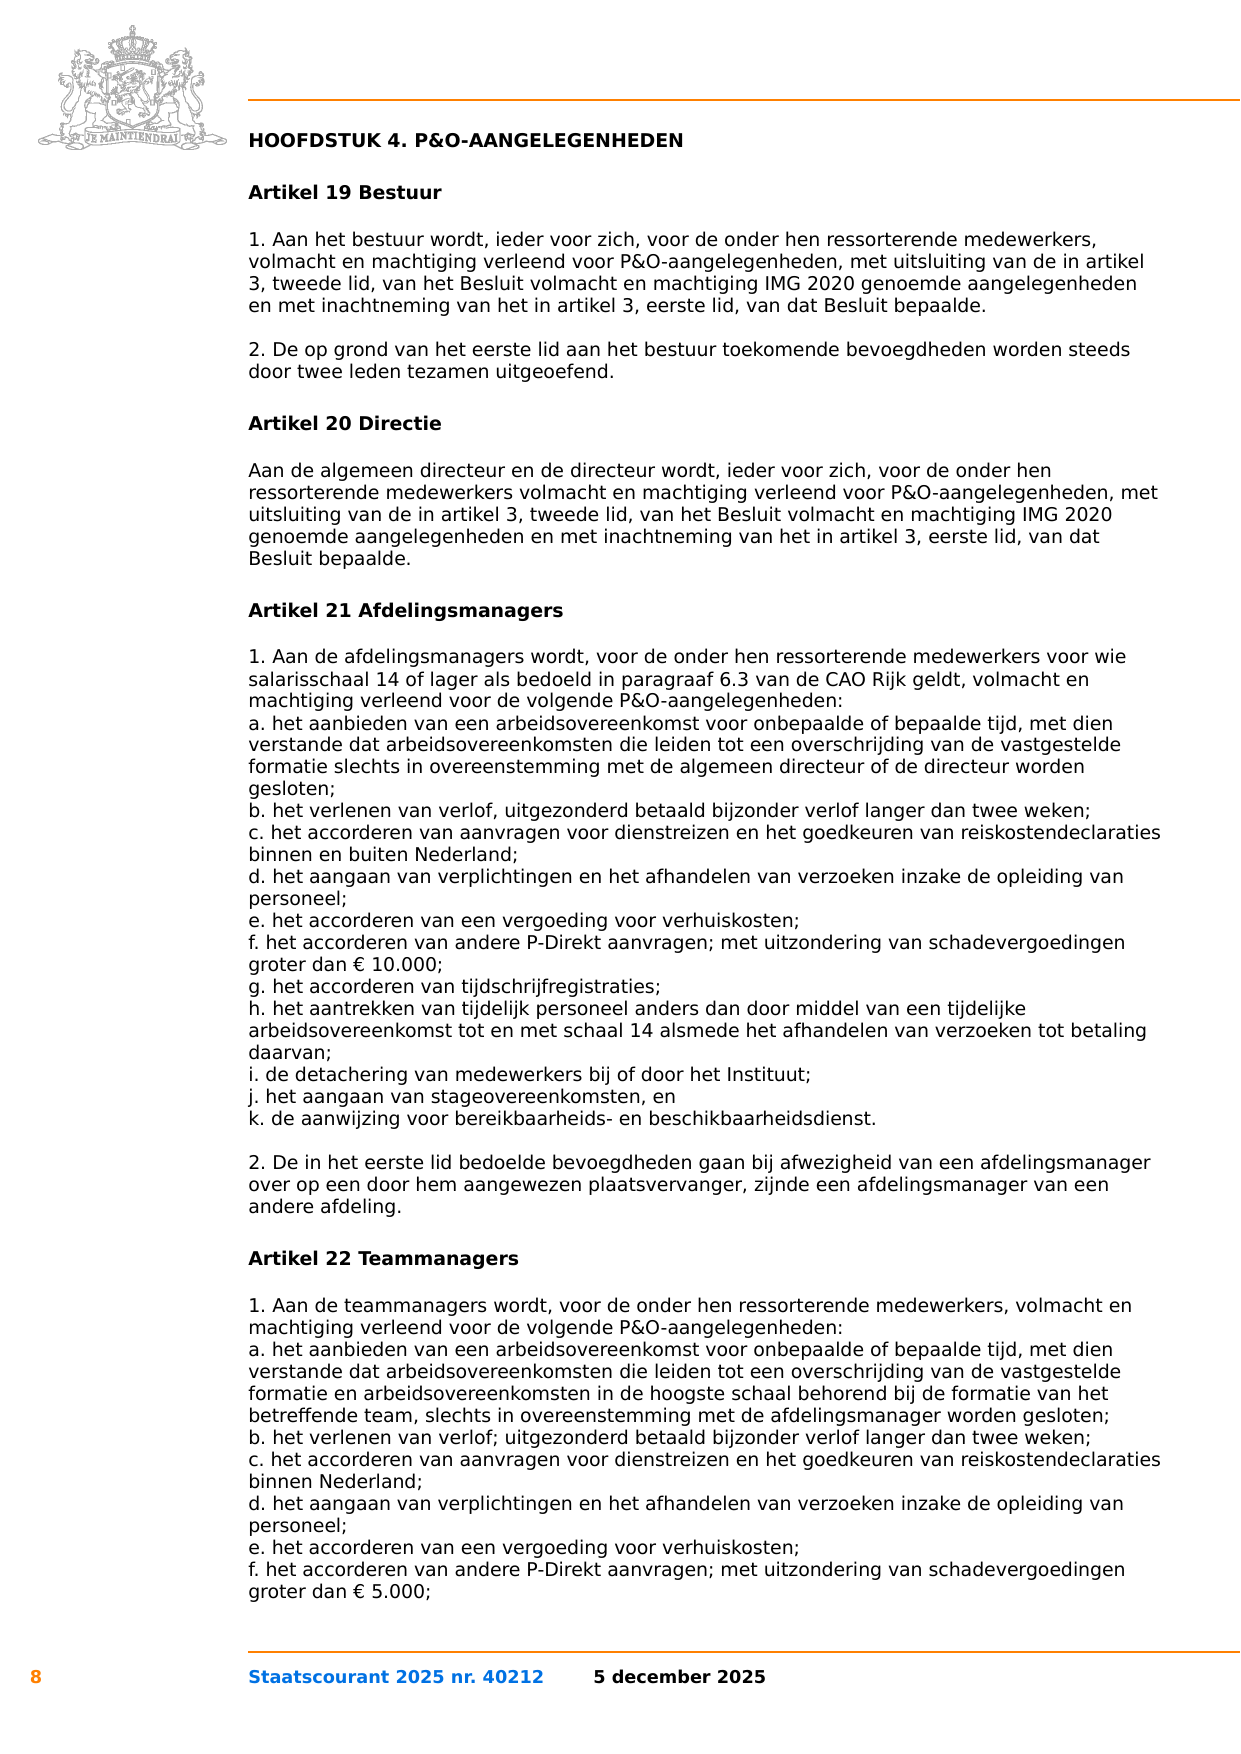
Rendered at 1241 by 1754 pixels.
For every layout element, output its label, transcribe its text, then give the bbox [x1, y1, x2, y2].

subtitle HOOFDSTUK 4. P&O-AANGELEGENHEDEN [248, 130, 1163, 152]
text 1. Aan de teammanagers wordt, voor de onder hen ressorterende medewerkers, volmacht en machtiging verleend voor de volgende P&O-aangelegenheden: [248, 1295, 1163, 1339]
subtitle Artikel 22 Teammanagers [248, 1248, 1163, 1270]
text e. het accorderen van een vergoeding voor verhuiskosten; [248, 910, 1163, 932]
text k. de aanwijzing voor bereikbaarheids- en beschikbaarheidsdienst. [248, 1108, 1163, 1130]
text a. het aanbieden van een arbeidsovereenkomst voor onbepaalde of bepaalde tijd, met dien verstande dat arbeidsovereenkomsten die leiden tot een overschrijding van de vastgestelde formatie en arbeidsovereenkomsten in de hoogste schaal behorend bij de formatie van het betreffende team, slechts in overeenstemming met de afdelingsmanager worden gesloten; [248, 1339, 1163, 1427]
subtitle Artikel 21 Afdelingsmanagers [248, 599, 1163, 621]
text h. het aantrekken van tijdelijk personeel anders dan door middel van een tijdelijke arbeidsovereenkomst tot en met schaal 14 alsmede het afhandelen van verzoeken tot betaling daarvan; [248, 998, 1163, 1064]
text e. het accorderen van een vergoeding voor verhuiskosten; [248, 1537, 1163, 1558]
text f. het accorderen van andere P-Direkt aanvragen; met uitzondering van schadevergoedingen groter dan € 5.000; [248, 1558, 1163, 1602]
subtitle Artikel 20 Directie [248, 413, 1163, 434]
subtitle Artikel 19 Bestuur [248, 182, 1163, 204]
text 1. Aan het bestuur wordt, ieder voor zich, voor de onder hen ressorterende medewerkers, volmacht en machtiging verleend voor P&O-aangelegenheden, met uitsluiting van de in artikel 3, tweede lid, van het Besluit volmacht en machtiging IMG 2020 genoemde aangelegenheden en met inachtneming van het in artikel 3, eerste lid, van dat Besluit bepaalde. [248, 229, 1163, 317]
text a. het aanbieden van een arbeidsovereenkomst voor onbepaalde of bepaalde tijd, met dien verstande dat arbeidsovereenkomsten die leiden tot een overschrijding van de vastgestelde formatie slechts in overeenstemming met de algemeen directeur of de directeur worden gesloten; [248, 712, 1163, 800]
text g. het accorderen van tijdschrijfregistraties; [248, 976, 1163, 998]
text d. het aangaan van verplichtingen en het afhandelen van verzoeken inzake de opleiding van personeel; [248, 1493, 1163, 1537]
text c. het accorderen van aanvragen voor dienstreizen en het goedkeuren van reiskostendeclaraties binnen en buiten Nederland; [248, 822, 1163, 866]
text d. het aangaan van verplichtingen en het afhandelen van verzoeken inzake de opleiding van personeel; [248, 866, 1163, 910]
text Aan de algemeen directeur en de directeur wordt, ieder voor zich, voor de onder hen ressorterende medewerkers volmacht en machtiging verleend voor P&O-aangelegenheden, met uitsluiting van de in artikel 3, tweede lid, van het Besluit volmacht en machtiging IMG 2020 genoemde aangelegenheden en met inachtneming van het in artikel 3, eerste lid, van dat Besluit bepaalde. [248, 459, 1163, 569]
text j. het aangaan van stageovereenkomsten, en [248, 1086, 1163, 1108]
picture [38, 25, 227, 150]
text b. het verlenen van verlof; uitgezonderd betaald bijzonder verlof langer dan twee weken; [248, 1427, 1163, 1449]
text 2. De in het eerste lid bedoelde bevoegdheden gaan bij afwezigheid van een afdelingsmanager over op een door hem aangewezen plaatsvervanger, zijnde een afdelingsmanager van een andere afdeling. [248, 1152, 1163, 1218]
text 2. De op grond van het eerste lid aan het bestuur toekomende bevoegdheden worden steeds door twee leden tezamen uitgeoefend. [248, 339, 1163, 383]
text c. het accorderen van aanvragen voor dienstreizen en het goedkeuren van reiskostendeclaraties binnen Nederland; [248, 1449, 1163, 1493]
text f. het accorderen van andere P-Direkt aanvragen; met uitzondering van schadevergoedingen groter dan € 10.000; [248, 932, 1163, 976]
text b. het verlenen van verlof, uitgezonderd betaald bijzonder verlof langer dan twee weken; [248, 800, 1163, 822]
text i. de detachering van medewerkers bij of door het Instituut; [248, 1064, 1163, 1086]
text 1. Aan de afdelingsmanagers wordt, voor de onder hen ressorterende medewerkers voor wie salarisschaal 14 of lager als bedoeld in paragraaf 6.3 van de CAO Rijk geldt, volmacht en machtiging verleend voor de volgende P&O-aangelegenheden: [248, 646, 1163, 712]
